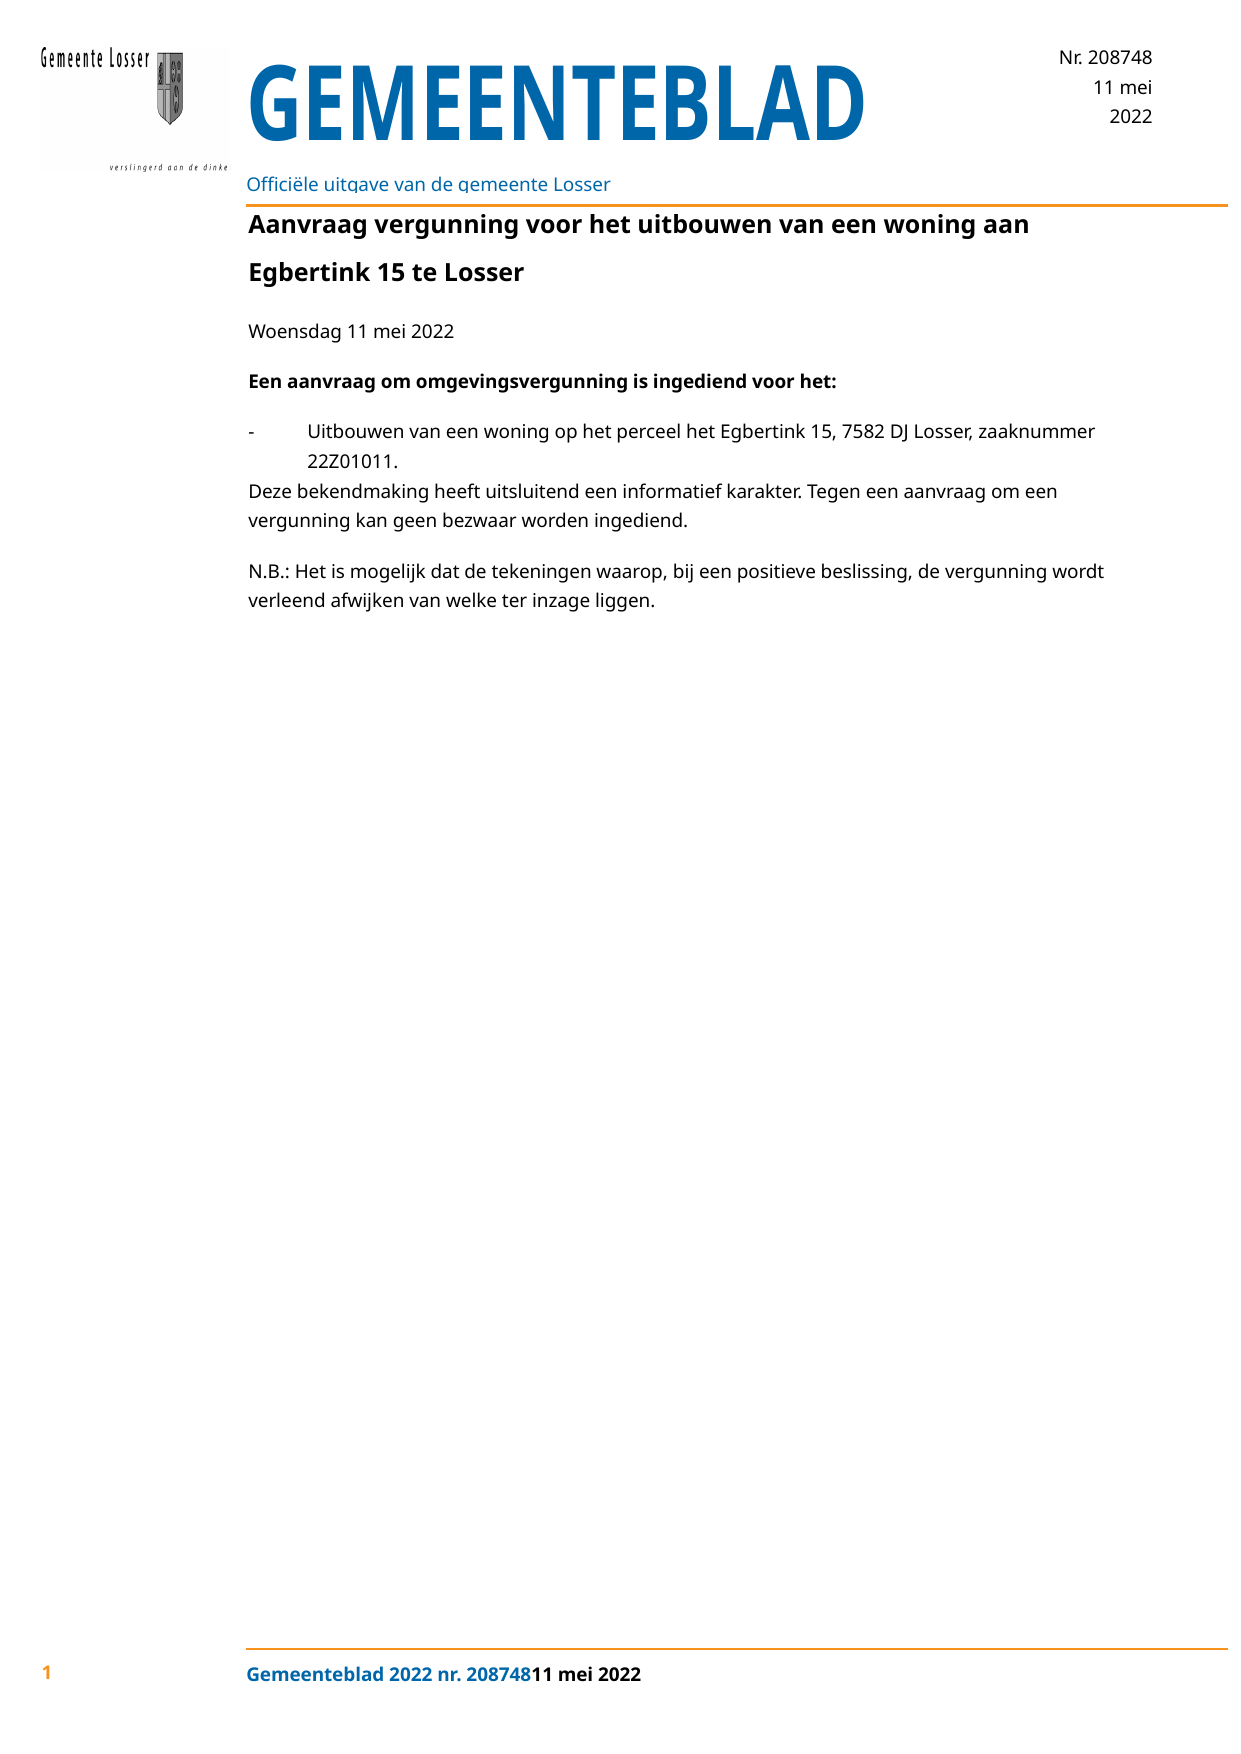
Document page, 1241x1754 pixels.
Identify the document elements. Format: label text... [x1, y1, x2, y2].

text Aanvraag vergunning voor het uitbouwen van een woning aan Egbertink 15 te Losser [248, 207, 1152, 288]
text Een aanvraag om omgevingsvergunning is ingediend voor het: [248, 368, 1152, 394]
picture [41, 47, 231, 172]
text N.B.: Het is mogelijk dat de tekeningen waarop, bij een positieve beslissing, de vergunning wordt verleend afwijken van welke ter inzage liggen. [248, 558, 1152, 613]
text Deze bekendmaking heeft uitsluitend een informatief karakter. Tegen een aanvraag om een vergunning kan geen bezwaar worden ingediend. [248, 478, 1152, 533]
list Uitbouwen van een woning op het perceel het Egbertink 15, 7582 DJ Losser, zaaknummer 22Z01011. [248, 419, 1152, 474]
text Woensdag 11 mei 2022 [248, 318, 1152, 344]
